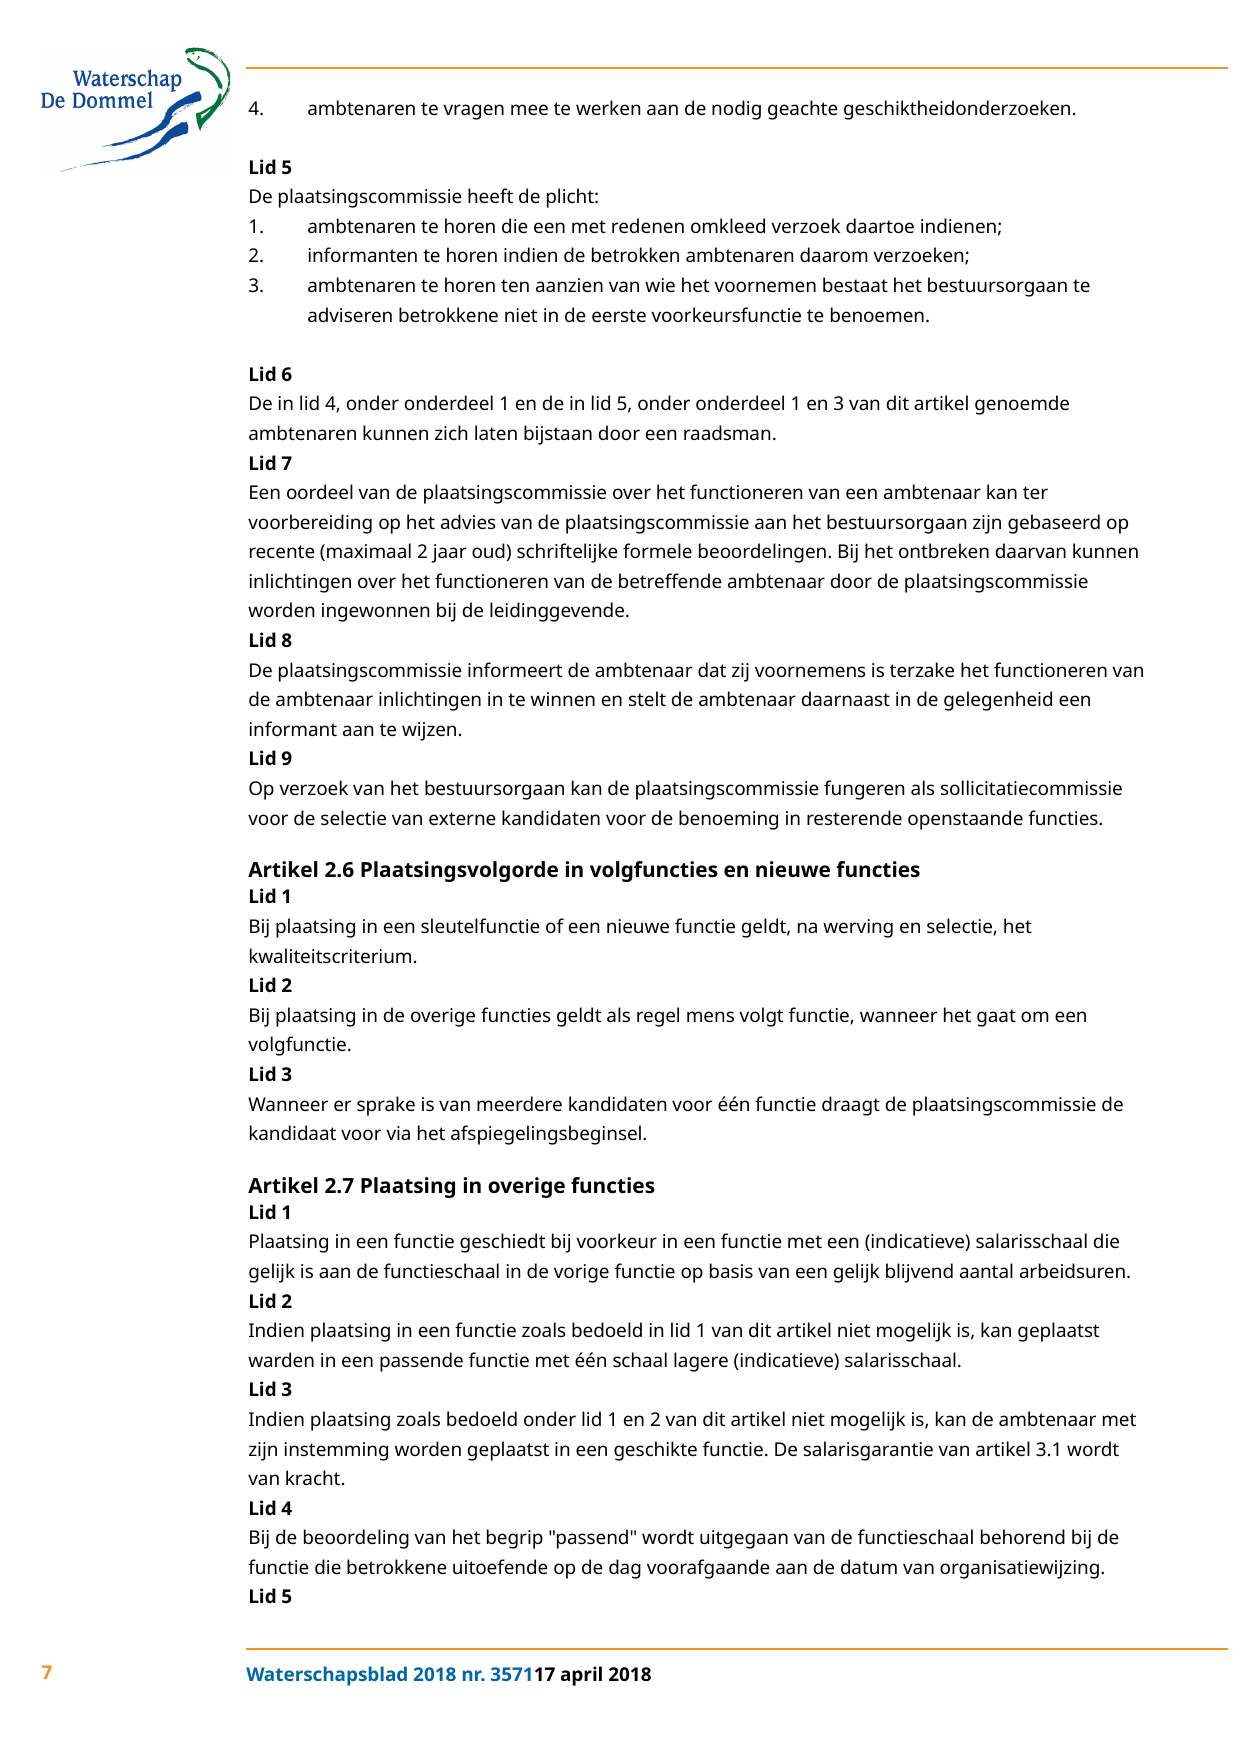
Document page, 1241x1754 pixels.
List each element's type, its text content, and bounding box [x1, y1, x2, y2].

text Lid 2 [248, 972, 1152, 998]
text Wanneer er sprake is van meerdere kandidaten voor één functie draagt de plaatsingscommissie de kandidaat voor via het afspiegelingsbeginsel. [248, 1091, 1152, 1146]
text Lid 4 [248, 1495, 1152, 1521]
text Artikel 2.6 Plaatsingsvolgorde in volgfuncties en nieuwe functies [248, 855, 1152, 884]
text Een oordeel van de plaatsingscommissie over het functioneren van een ambtenaar kan ter voorbereiding op het advies van de plaatsingscommissie aan het bestuursorgaan zijn gebaseerd op recente (maximaal 2 jaar oud) schriftelijke formele beoordelingen. Bij het ontbreken daarvan kunnen inlichtingen over het functioneren van de betreffende ambtenaar door de plaatsingscommissie worden ingewonnen bij de leidinggevende. [248, 479, 1152, 623]
list ambtenaren te horen ten aanzien van wie het voornemen bestaat het bestuursorgaan te adviseren betrokkene niet in de eerste voorkeursfunctie te benoemen. [248, 272, 1152, 328]
text Lid 3 [248, 1377, 1152, 1402]
text Bij de beoordeling van het begrip "passend" wordt uitgegaan van de functieschaal behorend bij de functie die betrokkene uitoefende op de dag voorafgaande aan de datum van organisatiewijzing. [248, 1524, 1152, 1580]
text Lid 7 [248, 450, 1152, 476]
text De in lid 4, onder onderdeel 1 en de in lid 5, onder onderdeel 1 en 3 van dit artikel genoemde ambtenaren kunnen zich laten bijstaan door een raadsman. [248, 391, 1152, 446]
text Artikel 2.7 Plaatsing in overige functies [248, 1171, 1152, 1199]
text Lid 6 [248, 361, 1152, 387]
text Lid 1 [248, 884, 1152, 909]
text De plaatsingscommissie heeft de plicht: [248, 183, 1152, 209]
text De plaatsingscommissie informeert de ambtenaar dat zij voornemens is terzake het functioneren van de ambtenaar inlichtingen in te winnen en stelt de ambtenaar daarnaast in de gelegenheid een informant aan te wijzen. [248, 657, 1152, 742]
text Bij plaatsing in een sleutelfunctie of een nieuwe functie geldt, na werving en selectie, het kwaliteitscriterium. [248, 913, 1152, 968]
text Bij plaatsing in de overige functies geldt als regel mens volgt functie, wanneer het gaat om een volgfunctie. [248, 1002, 1152, 1057]
text Lid 1 [248, 1199, 1152, 1225]
text Plaatsing in een functie geschiedt bij voorkeur in een functie met een (indicatieve) salarisschaal die gelijk is aan de functieschaal in de vorige functie op basis van een gelijk blijvend aantal arbeidsuren. [248, 1229, 1152, 1284]
text Lid 8 [248, 627, 1152, 653]
list informanten te horen indien de betrokken ambtenaren daarom verzoeken; [248, 243, 1152, 268]
text Lid 5 [248, 1584, 1152, 1609]
text Indien plaatsing zoals bedoeld onder lid 1 en 2 van dit artikel niet mogelijk is, kan de ambtenaar met zijn instemming worden geplaatst in een geschikte functie. De salarisgarantie van artikel 3.1 wordt van kracht. [248, 1406, 1152, 1491]
picture [41, 47, 231, 172]
text Lid 3 [248, 1061, 1152, 1087]
text Lid 5 [248, 154, 1152, 180]
text Lid 2 [248, 1288, 1152, 1314]
text Lid 9 [248, 746, 1152, 771]
text Indien plaatsing in een functie zoals bedoeld in lid 1 van dit artikel niet mogelijk is, kan geplaatst warden in een passende functie met één schaal lagere (indicatieve) salarisschaal. [248, 1317, 1152, 1373]
text Op verzoek van het bestuursorgaan kan de plaatsingscommissie fungeren als sollicitatiecommissie voor de selectie van externe kandidaten voor de benoeming in resterende openstaande functies. [248, 775, 1152, 831]
list ambtenaren te horen die een met redenen omkleed verzoek daartoe indienen; [248, 213, 1152, 239]
list ambtenaren te vragen mee te werken aan de nodig geachte geschiktheidonderzoeken. [248, 95, 1152, 121]
